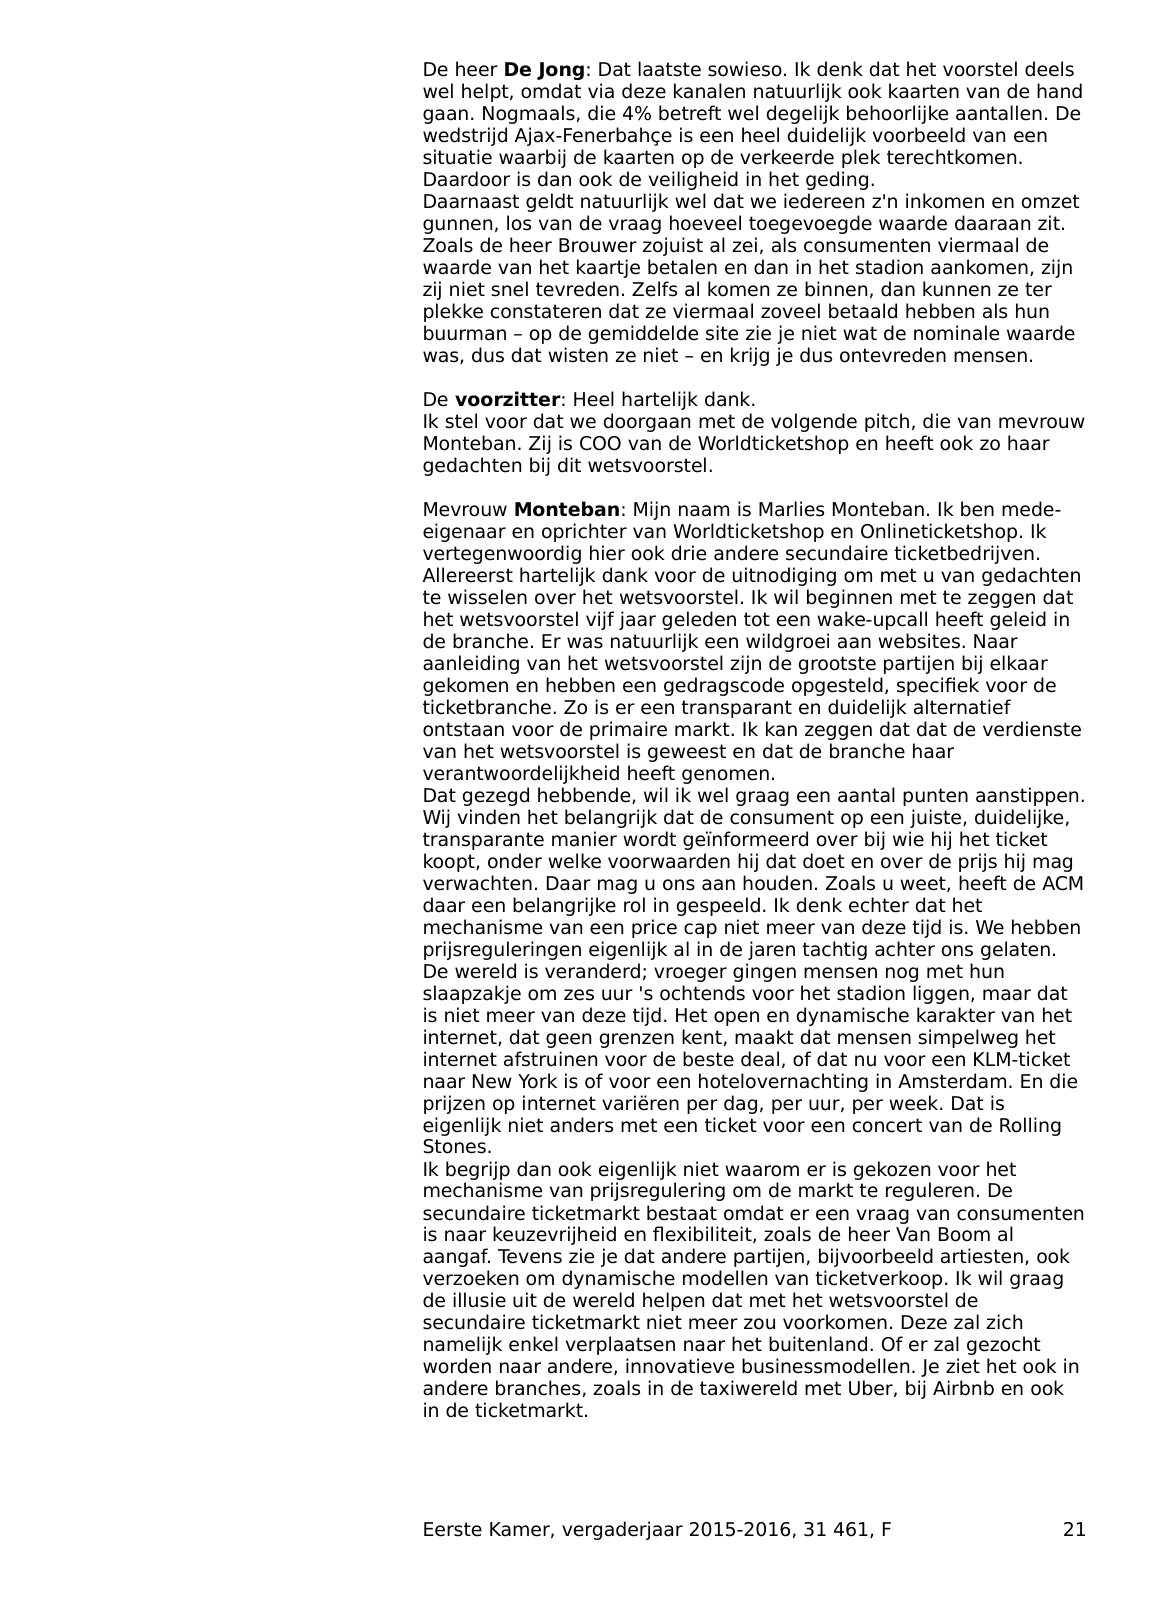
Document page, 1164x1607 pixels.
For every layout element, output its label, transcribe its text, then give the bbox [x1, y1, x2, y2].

text De heer De Jong: Dat laatste sowieso. Ik denk dat het voorstel deels wel helpt, omdat via deze kanalen natuurlijk ook kaarten van de hand gaan. Nogmaals, die 4% betreft wel degelijk behoorlijke aantallen. De wedstrijd Ajax-Fenerbahçe is een heel duidelijk voorbeeld van een situatie waarbij de kaarten op de verkeerde plek terechtkomen. Daardoor is dan ook de veiligheid in het geding. [422, 59, 1087, 191]
text Ik begrijp dan ook eigenlijk niet waarom er is gekozen voor het mechanisme van prijsregulering om de markt te reguleren. De secundaire ticketmarkt bestaat omdat er een vraag van consumenten is naar keuzevrijheid en flexibiliteit, zoals de heer Van Boom al aangaf. Tevens zie je dat andere partijen, bijvoorbeeld artiesten, ook verzoeken om dynamische modellen van ticketverkoop. Ik wil graag de illusie uit de wereld helpen dat met het wetsvoorstel de secundaire ticketmarkt niet meer zou voorkomen. Deze zal zich namelijk enkel verplaatsen naar het buitenland. Of er zal gezocht worden naar andere, innovatieve businessmodellen. Je ziet het ook in andere branches, zoals in de taxiwereld met Uber, bij Airbnb en ook in de ticketmarkt. [422, 1158, 1087, 1422]
text Ik stel voor dat we doorgaan met de volgende pitch, die van mevrouw Monteban. Zij is COO van de Worldticketshop en heeft ook zo haar gedachten bij dit wetsvoorstel. [422, 411, 1087, 477]
text Daarnaast geldt natuurlijk wel dat we iedereen z'n inkomen en omzet gunnen, los van de vraag hoeveel toegevoegde waarde daaraan zit. Zoals de heer Brouwer zojuist al zei, als consumenten viermaal de waarde van het kaartje betalen en dan in het stadion aankomen, zijn zij niet snel tevreden. Zelfs al komen ze binnen, dan kunnen ze ter plekke constateren dat ze viermaal zoveel betaald hebben als hun buurman – op de gemiddelde site zie je niet wat de nominale waarde was, dus dat wisten ze niet – en krijg je dus ontevreden mensen. [422, 191, 1087, 367]
text Allereerst hartelijk dank voor de uitnodiging om met u van gedachten te wisselen over het wetsvoorstel. Ik wil beginnen met te zeggen dat het wetsvoorstel vijf jaar geleden tot een wake-upcall heeft geleid in de branche. Er was natuurlijk een wildgroei aan websites. Naar aanleiding van het wetsvoorstel zijn de grootste partijen bij elkaar gekomen en hebben een gedragscode opgesteld, specifiek voor de ticketbranche. Zo is er een transparant en duidelijk alternatief ontstaan voor de primaire markt. Ik kan zeggen dat dat de verdienste van het wetsvoorstel is geweest en dat de branche haar verantwoordelijkheid heeft genomen. [422, 565, 1087, 785]
text Mevrouw Monteban: Mijn naam is Marlies Monteban. Ik ben mede-eigenaar en oprichter van Worldticketshop en Onlineticketshop. Ik vertegenwoordig hier ook drie andere secundaire ticketbedrijven. [422, 499, 1087, 565]
text De voorzitter: Heel hartelijk dank. [422, 389, 1087, 411]
text Dat gezegd hebbende, wil ik wel graag een aantal punten aanstippen. Wij vinden het belangrijk dat de consument op een juiste, duidelijke, transparante manier wordt geïnformeerd over bij wie hij het ticket koopt, onder welke voorwaarden hij dat doet en over de prijs hij mag verwachten. Daar mag u ons aan houden. Zoals u weet, heeft de ACM daar een belangrijke rol in gespeeld. Ik denk echter dat het mechanisme van een price cap niet meer van deze tijd is. We hebben prijsreguleringen eigenlijk al in de jaren tachtig achter ons gelaten. De wereld is veranderd; vroeger gingen mensen nog met hun slaapzakje om zes uur 's ochtends voor het stadion liggen, maar dat is niet meer van deze tijd. Het open en dynamische karakter van het internet, dat geen grenzen kent, maakt dat mensen simpelweg het internet afstruinen voor de beste deal, of dat nu voor een KLM-ticket naar New York is of voor een hotelovernachting in Amsterdam. En die prijzen op internet variëren per dag, per uur, per week. Dat is eigenlijk niet anders met een ticket voor een concert van de Rolling Stones. [422, 785, 1087, 1158]
